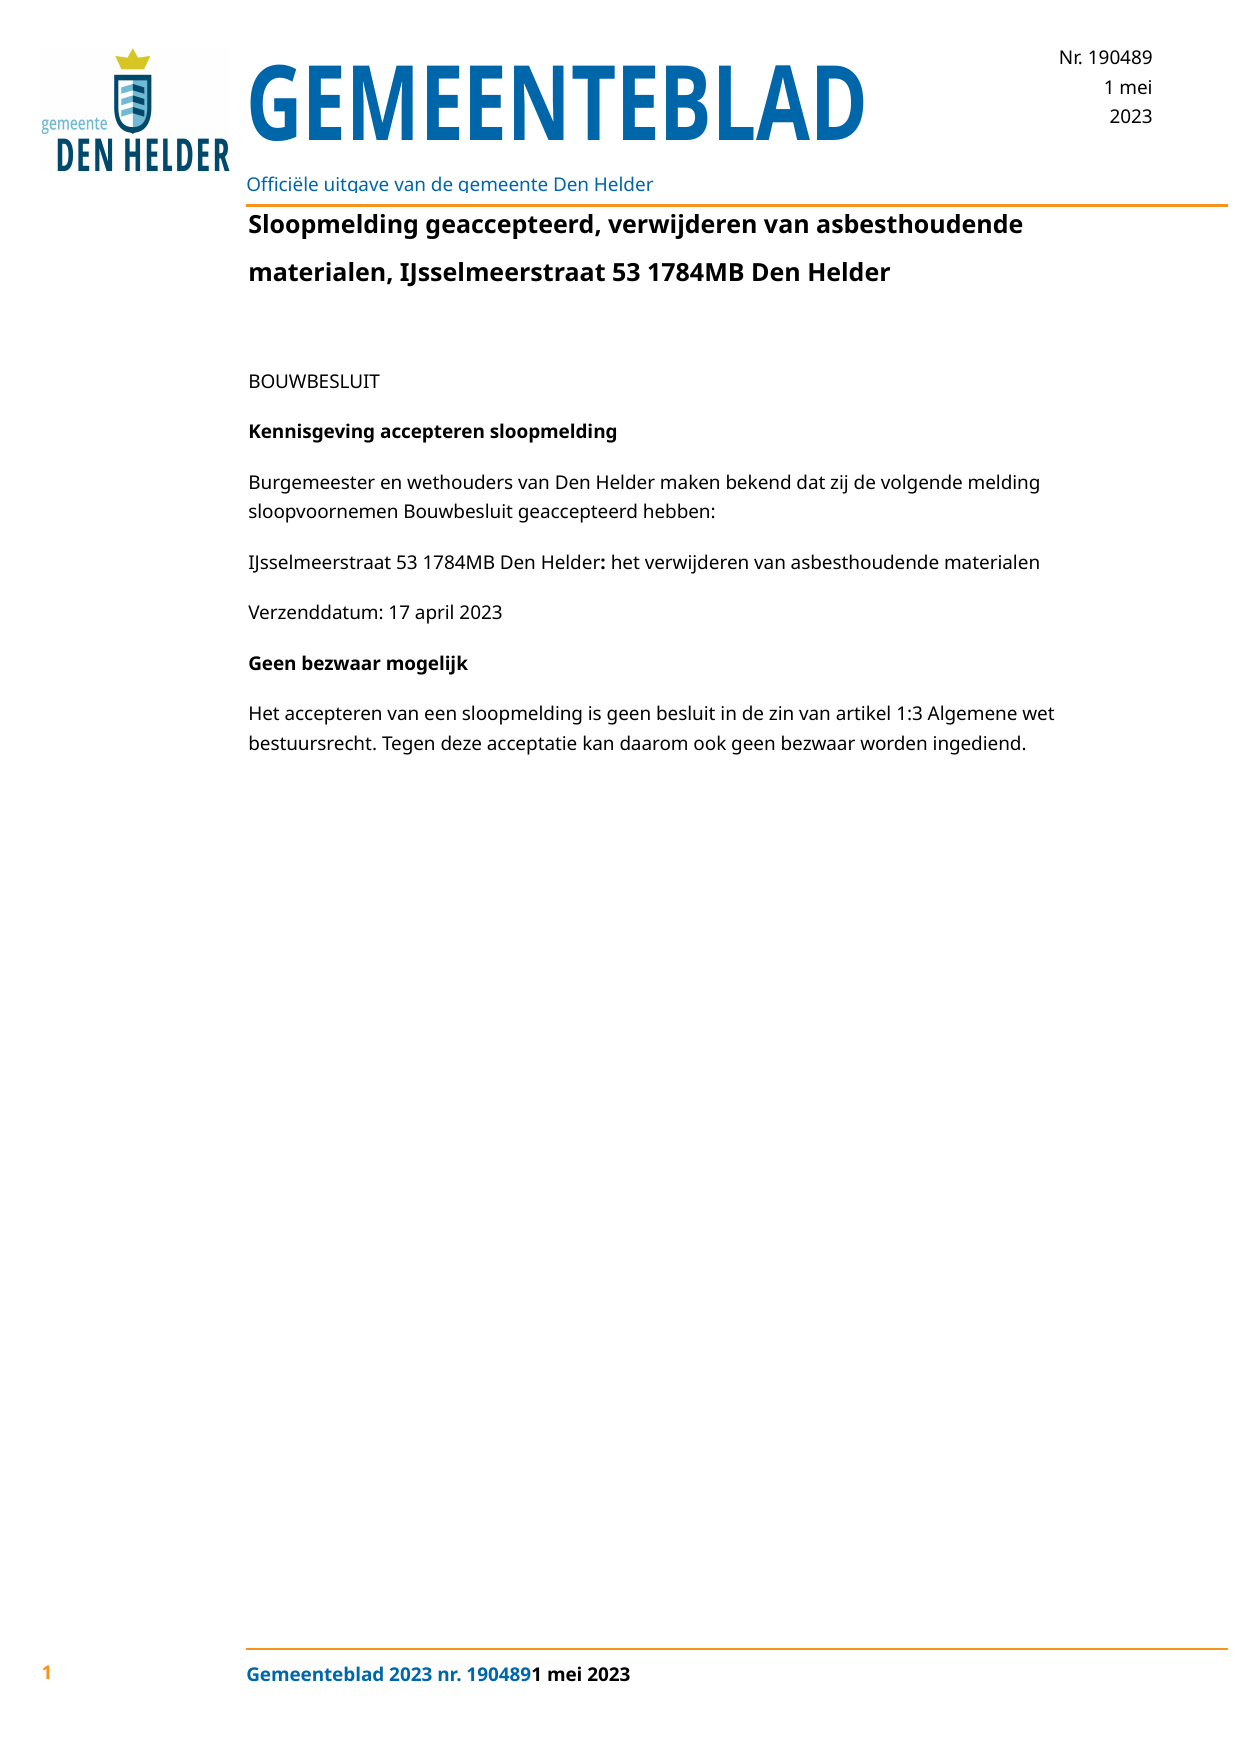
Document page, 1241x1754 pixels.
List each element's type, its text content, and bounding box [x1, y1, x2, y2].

text Verzenddatum: 17 april 2023 [248, 599, 1152, 625]
text IJsselmeerstraat 53 1784MB Den Helder: het verwijderen van asbesthoudende materialen [248, 549, 1152, 575]
picture [100, 154, 106, 172]
text Kennisgeving accepteren sloopmelding [248, 419, 1152, 444]
text Geen bezwaar mogelijk [248, 650, 1152, 676]
picture [41, 47, 231, 172]
text Sloopmelding geaccepteerd, verwijderen van asbesthoudende materialen, IJsselmeerstraat 53 1784MB Den Helder [248, 207, 1152, 288]
picture [63, 144, 68, 165]
text Het accepteren van een sloopmelding is geen besluit in de zin van artikel 1:3 Algemene wet bestuursrecht. Tegen deze acceptatie kan daarom ook geen bezwaar worden ingediend. [248, 700, 1152, 756]
text Burgemeester en wethouders van Den Helder maken bekend dat zij de volgende melding sloopvoornemen Bouwbesluit geaccepteerd hebben: [248, 469, 1152, 524]
text BOUWBESLUIT [248, 368, 1152, 394]
picture [220, 160, 224, 172]
picture [182, 144, 187, 165]
picture [130, 157, 135, 172]
